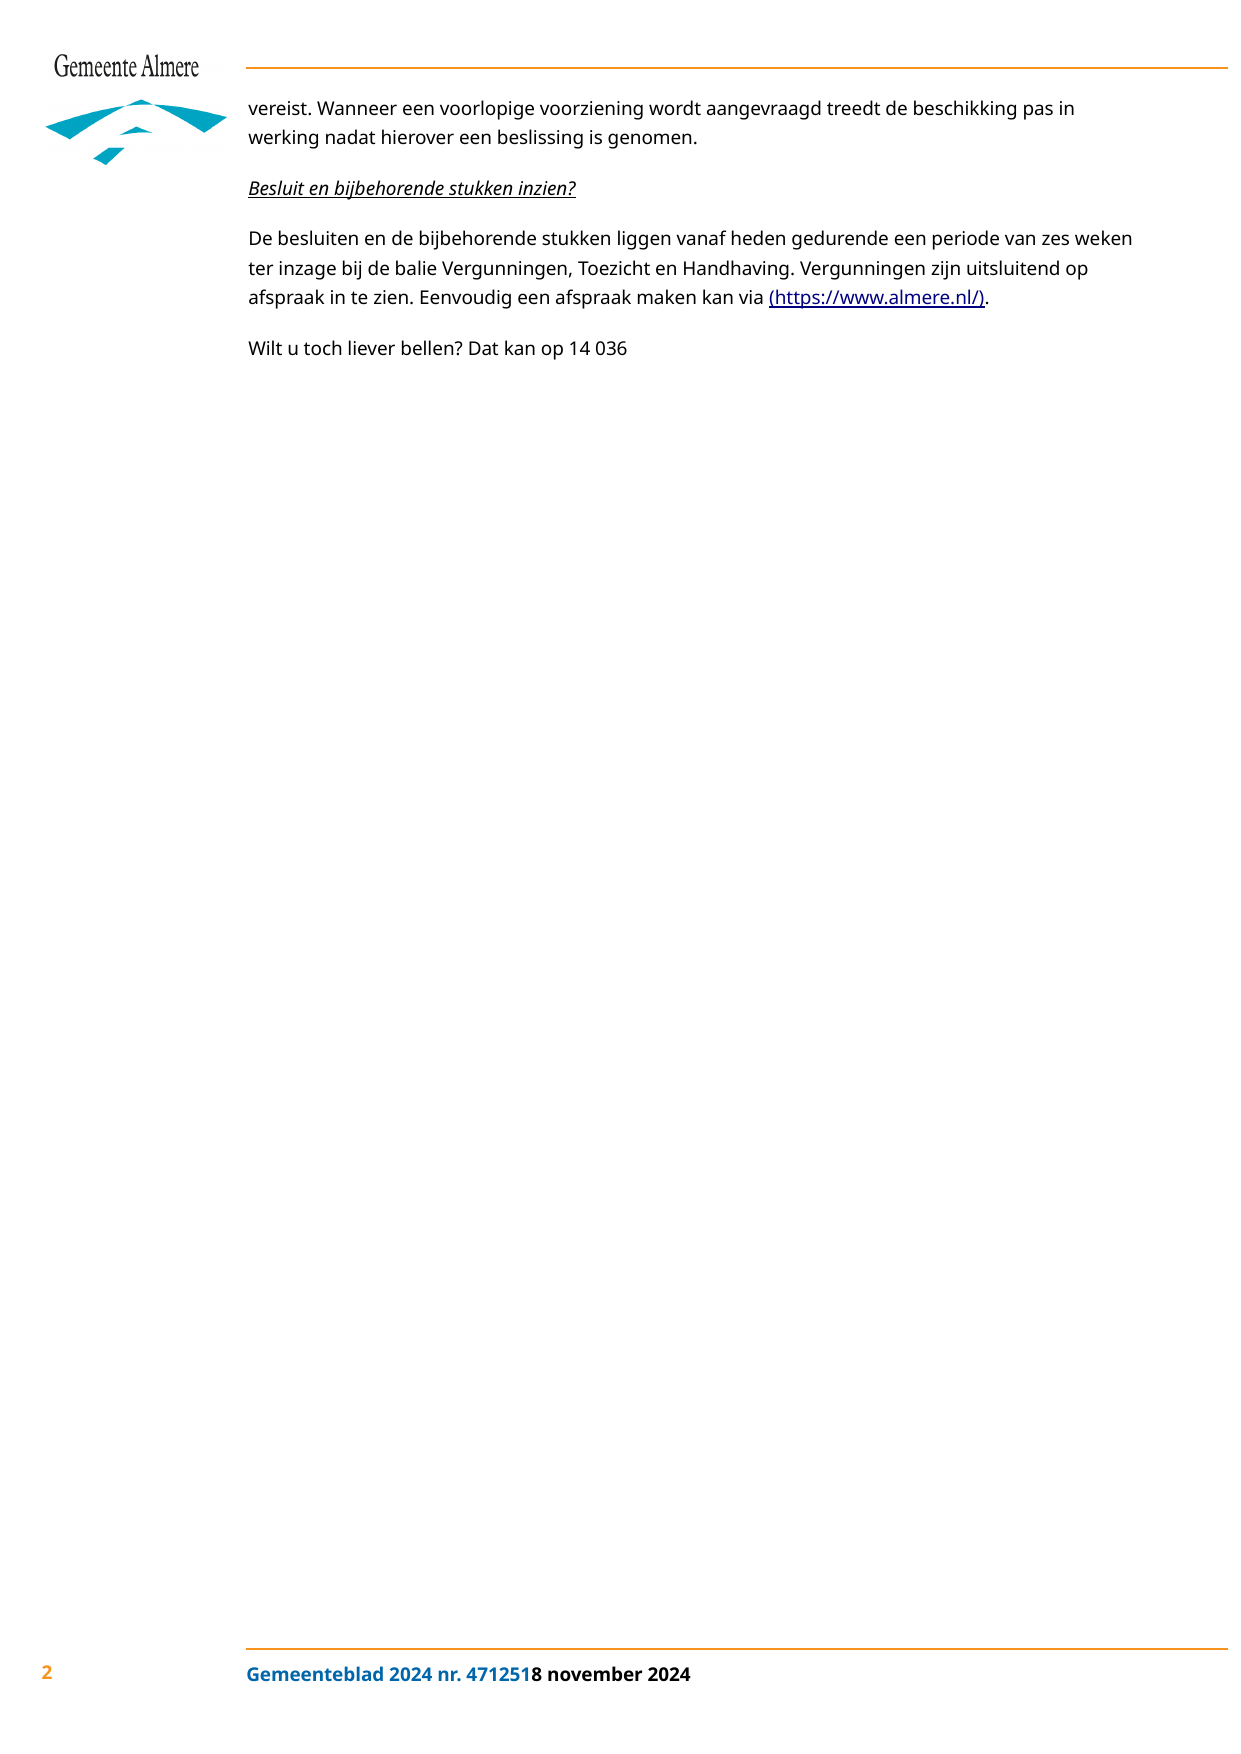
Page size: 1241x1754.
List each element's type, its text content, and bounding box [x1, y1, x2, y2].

text Besluit en bijbehorende stukken inzien? [248, 175, 1152, 201]
text Wilt u toch liever bellen? Dat kan op 14 036 [248, 335, 1152, 361]
text De besluiten en de bijbehorende stukken liggen vanaf heden gedurende een periode van zes weken ter inzage bij de balie Vergunningen, Toezicht en Handhaving. Vergunningen zijn uitsluitend op afspraak in te zien. Eenvoudig een afspraak maken kan via (https://www.almere.nl/). [248, 225, 1152, 310]
text vereist. Wanneer een voorlopige voorziening wordt aangevraagd treedt de beschikking pas in werking nadat hierover een beslissing is genomen. [248, 95, 1152, 150]
picture [41, 47, 231, 172]
